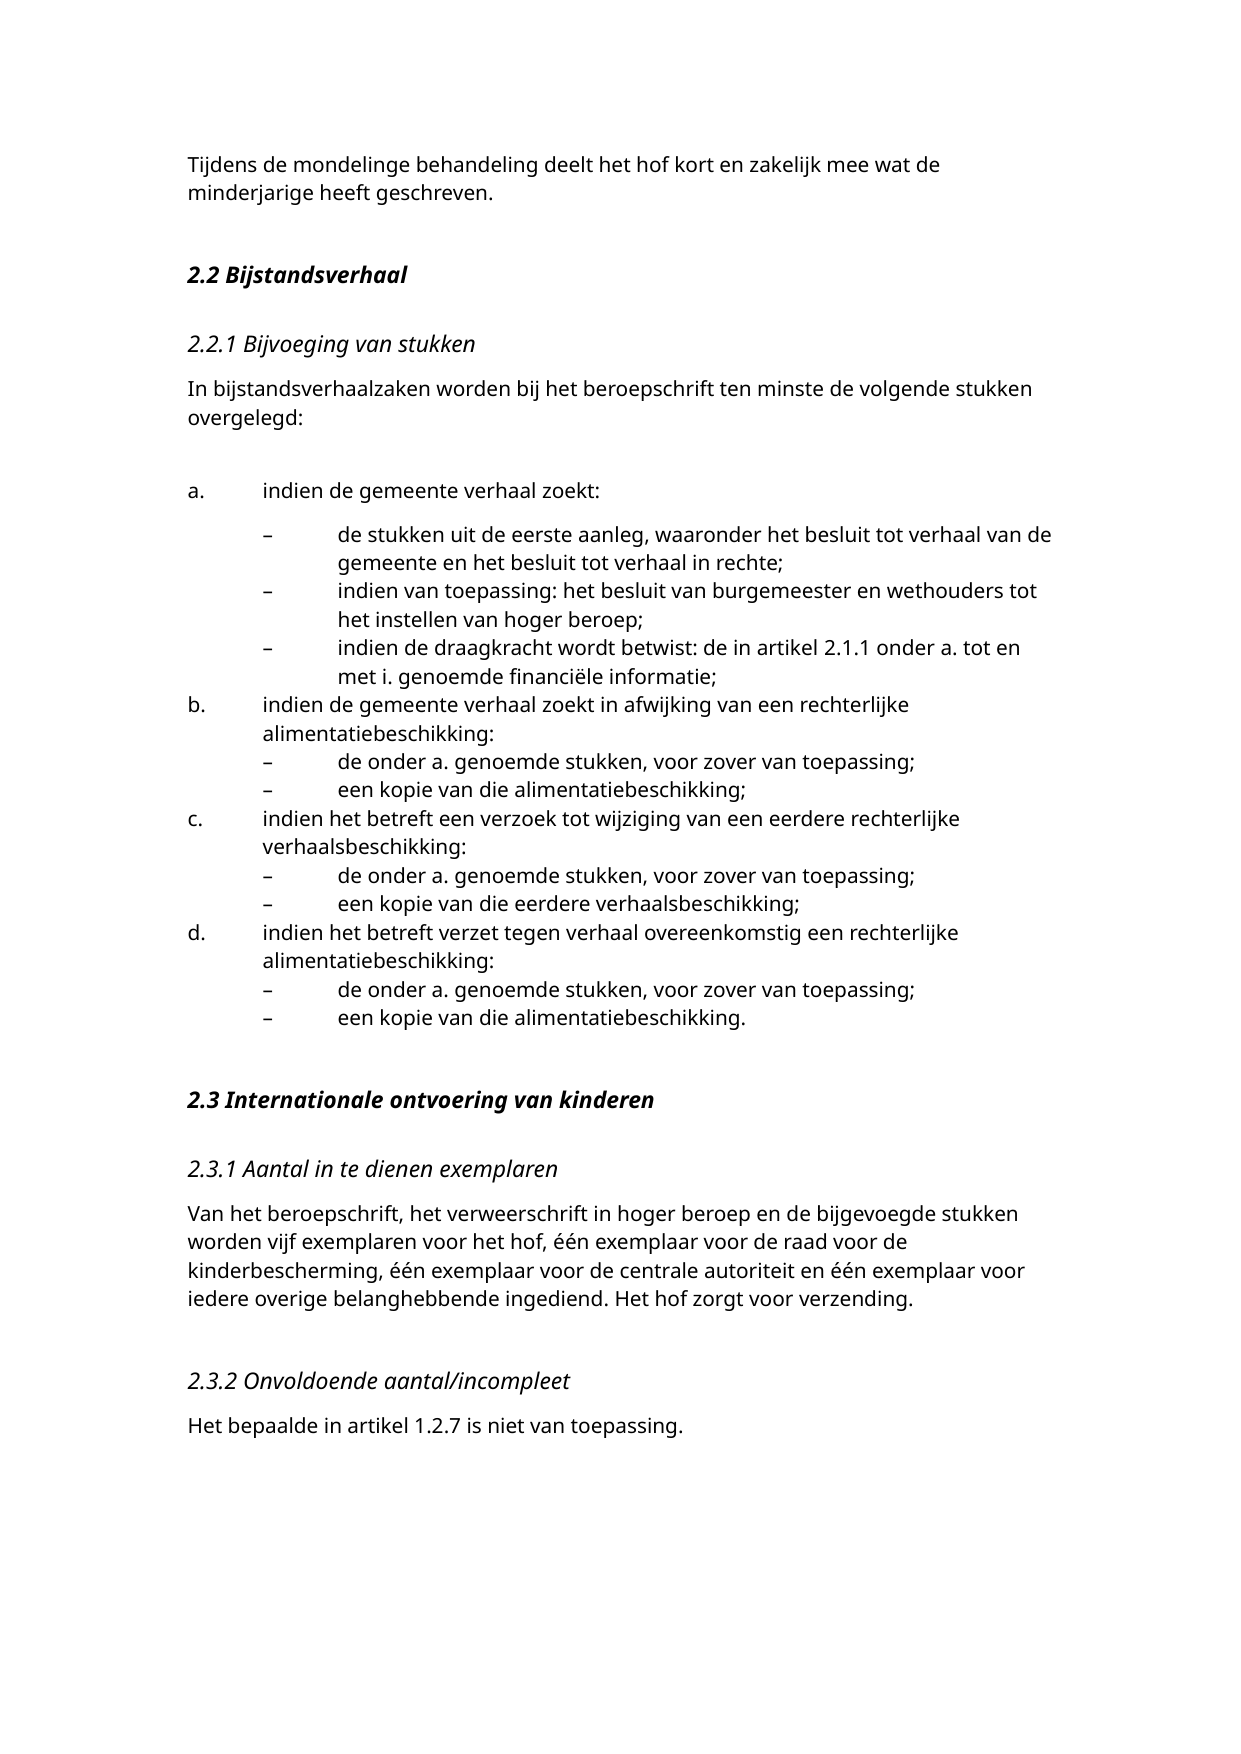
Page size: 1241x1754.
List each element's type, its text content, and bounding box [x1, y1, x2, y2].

subtitle 2.3.1 Aantal in te dienen exemplaren [187, 1153, 1053, 1184]
text Het bepaalde in artikel 1.2.7 is niet van toepassing. [187, 1412, 1053, 1440]
list indien de gemeente verhaal zoekt: [187, 476, 1053, 505]
list indien het betreft verzet tegen verhaal overeenkomstig een rechterlijke alimentatiebeschikking: [187, 918, 1053, 975]
list de onder a. genoemde stukken, voor zover van toepassing; [262, 975, 1053, 1003]
subtitle 2.2 Bijstandsverhaal [187, 259, 1053, 291]
subtitle 2.3.2 Onvoldoende aantal/incompleet [187, 1365, 1053, 1397]
list indien de gemeente verhaal zoekt in afwijking van een rechterlijke alimentatiebeschikking: [187, 690, 1053, 747]
subtitle 2.2.1 Bijvoeging van stukken [187, 328, 1053, 359]
list een kopie van die alimentatiebeschikking. [262, 1003, 1053, 1032]
list indien de draagkracht wordt betwist: de in artikel 2.1.1 onder a. tot en met i. genoemde financiële informatie; [262, 633, 1053, 690]
list een kopie van die alimentatiebeschikking; [262, 776, 1053, 804]
list een kopie van die eerdere verhaalsbeschikking; [262, 889, 1053, 918]
list de onder a. genoemde stukken, voor zover van toepassing; [262, 747, 1053, 776]
list de stukken uit de eerste aanleg, waaronder het besluit tot verhaal van de gemeente en het besluit tot verhaal in rechte; [262, 520, 1053, 577]
list indien het betreft een verzoek tot wijziging van een eerdere rechterlijke verhaalsbeschikking: [187, 804, 1053, 861]
list de onder a. genoemde stukken, voor zover van toepassing; [262, 861, 1053, 889]
subtitle 2.3 Internationale ontvoering van kinderen [187, 1084, 1053, 1115]
text In bijstandsverhaalzaken worden bij het beroepschrift ten minste de volgende stukken overgelegd: [187, 374, 1053, 431]
text Tijdens de mondelinge behandeling deelt het hof kort en zakelijk mee wat de minderjarige heeft geschreven. [187, 150, 1053, 207]
list indien van toepassing: het besluit van burgemeester en wethouders tot het instellen van hoger beroep; [262, 577, 1053, 633]
text Van het beroepschrift, het verweerschrift in hoger beroep en de bijgevoegde stukken worden vijf exemplaren voor het hof, één exemplaar voor de raad voor de kinderbescherming, één exemplaar voor de centrale autoriteit en één exemplaar voor iedere overige belanghebbende ingediend. Het hof zorgt voor verzending. [187, 1199, 1053, 1313]
